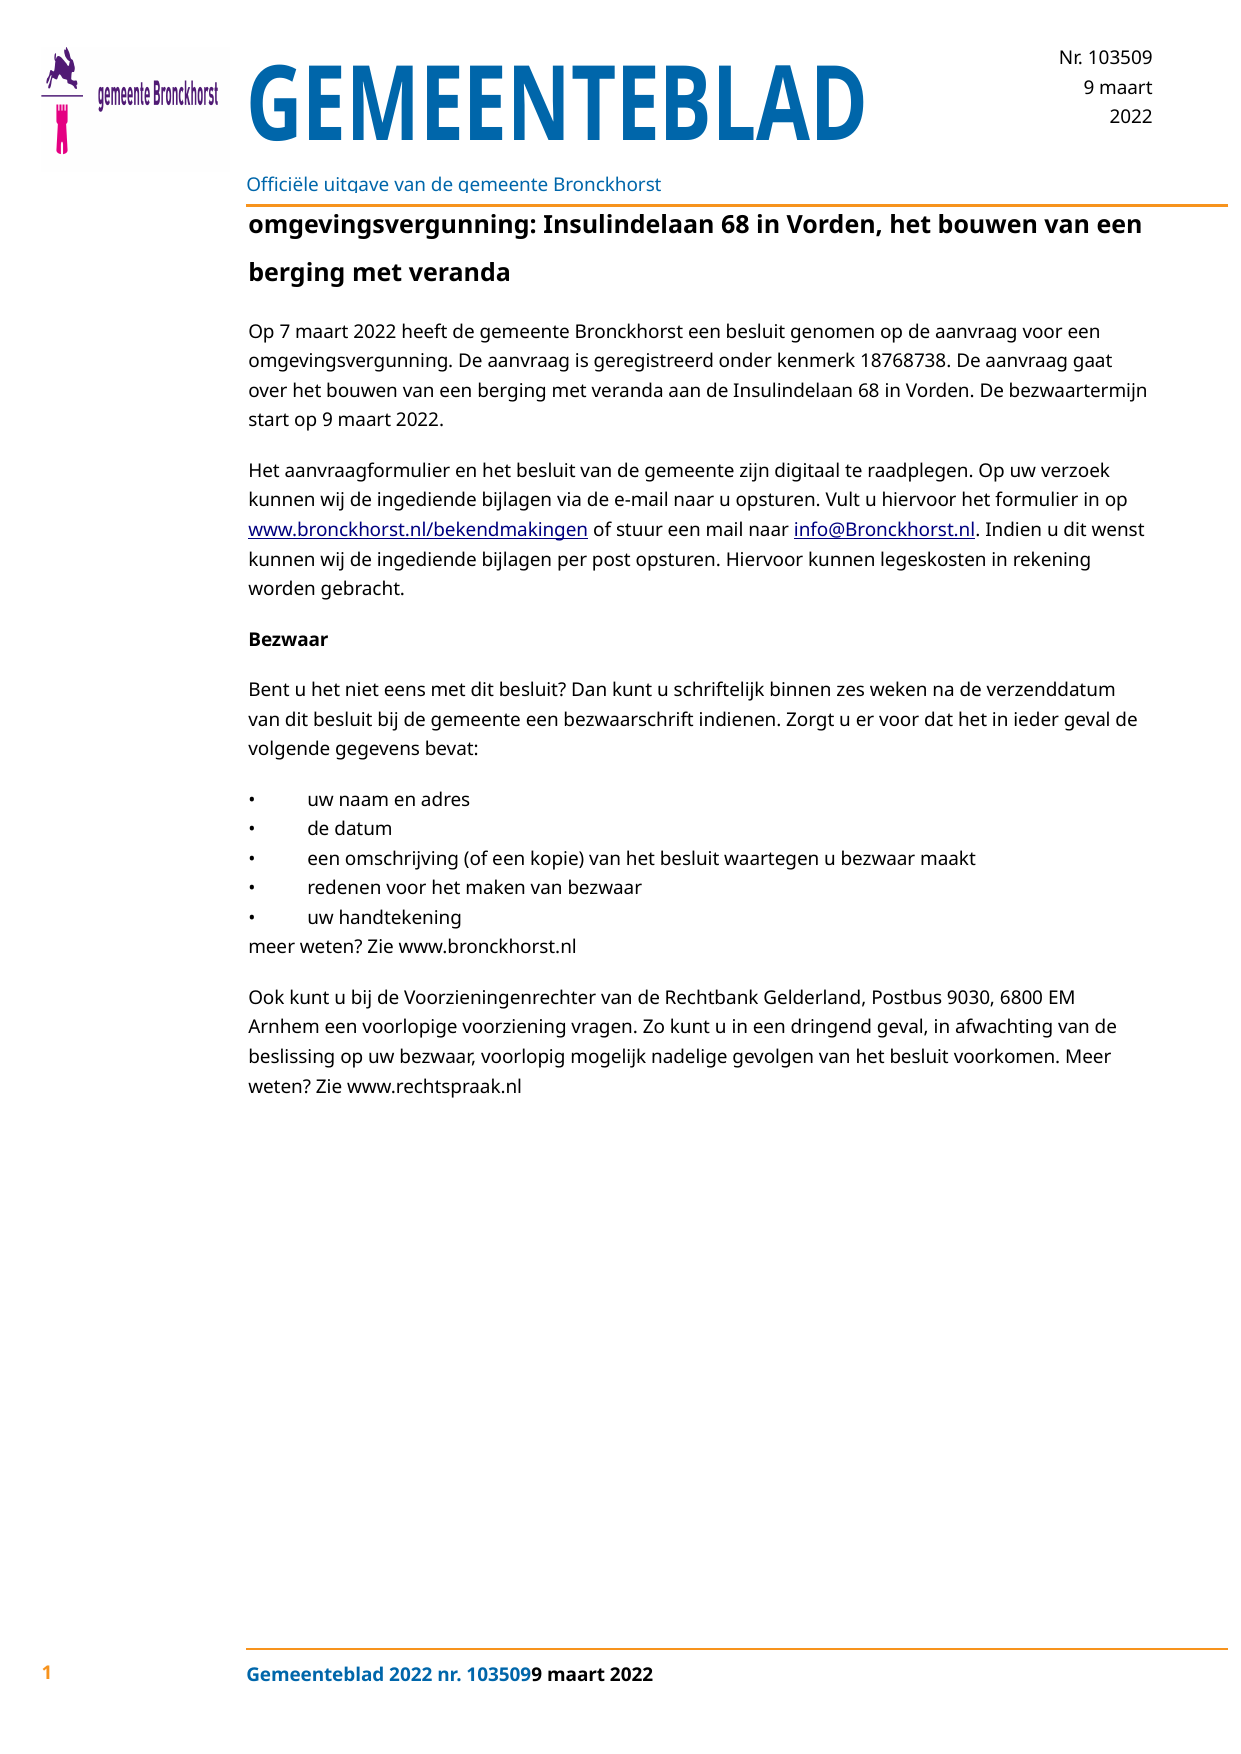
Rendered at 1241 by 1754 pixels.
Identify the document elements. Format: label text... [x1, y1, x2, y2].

list uw naam en adres [248, 786, 1152, 812]
list een omschrijving (of een kopie) van het besluit waartegen u bezwaar maakt [248, 845, 1152, 871]
list de datum [248, 815, 1152, 841]
text Ook kunt u bij de Voorzieningenrechter van de Rechtbank Gelderland, Postbus 9030, 6800 EM Arnhem een voorlopige voorziening vragen. Zo kunt u in een dringend geval, in afwachting van de beslissing op uw bezwaar, voorlopig mogelijk nadelige gevolgen van het besluit voorkomen. Meer weten? Zie www.rechtspraak.nl [248, 984, 1152, 1099]
text Het aanvraagformulier en het besluit van de gemeente zijn digitaal te raadplegen. Op uw verzoek kunnen wij de ingediende bijlagen via de e-mail naar u opsturen. Vult u hiervoor het formulier in op www.bronckhorst.nl/bekendmakingen of stuur een mail naar info@Bronckhorst.nl. Indien u dit wenst kunnen wij de ingediende bijlagen per post opsturen. Hiervoor kunnen legeskosten in rekening worden gebracht. [248, 457, 1152, 601]
list redenen voor het maken van bezwaar [248, 874, 1152, 900]
list uw handtekening [248, 904, 1152, 930]
picture [41, 47, 231, 172]
text Bezwaar [248, 626, 1152, 652]
text Bent u het niet eens met dit besluit? Dan kunt u schriftelijk binnen zes weken na de verzenddatum van dit besluit bij de gemeente een bezwaarschrift indienen. Zorgt u er voor dat het in ieder geval de volgende gegevens bevat: [248, 676, 1152, 761]
text meer weten? Zie www.bronckhorst.nl [248, 934, 1152, 959]
text omgevingsvergunning: Insulindelaan 68 in Vorden, het bouwen van een berging met veranda [248, 207, 1152, 288]
text Op 7 maart 2022 heeft de gemeente Bronckhorst een besluit genomen op de aanvraag voor een omgevingsvergunning. De aanvraag is geregistreerd onder kenmerk 18768738. De aanvraag gaat over het bouwen van een berging met veranda aan de Insulindelaan 68 in Vorden. De bezwaartermijn start op 9 maart 2022. [248, 318, 1152, 432]
